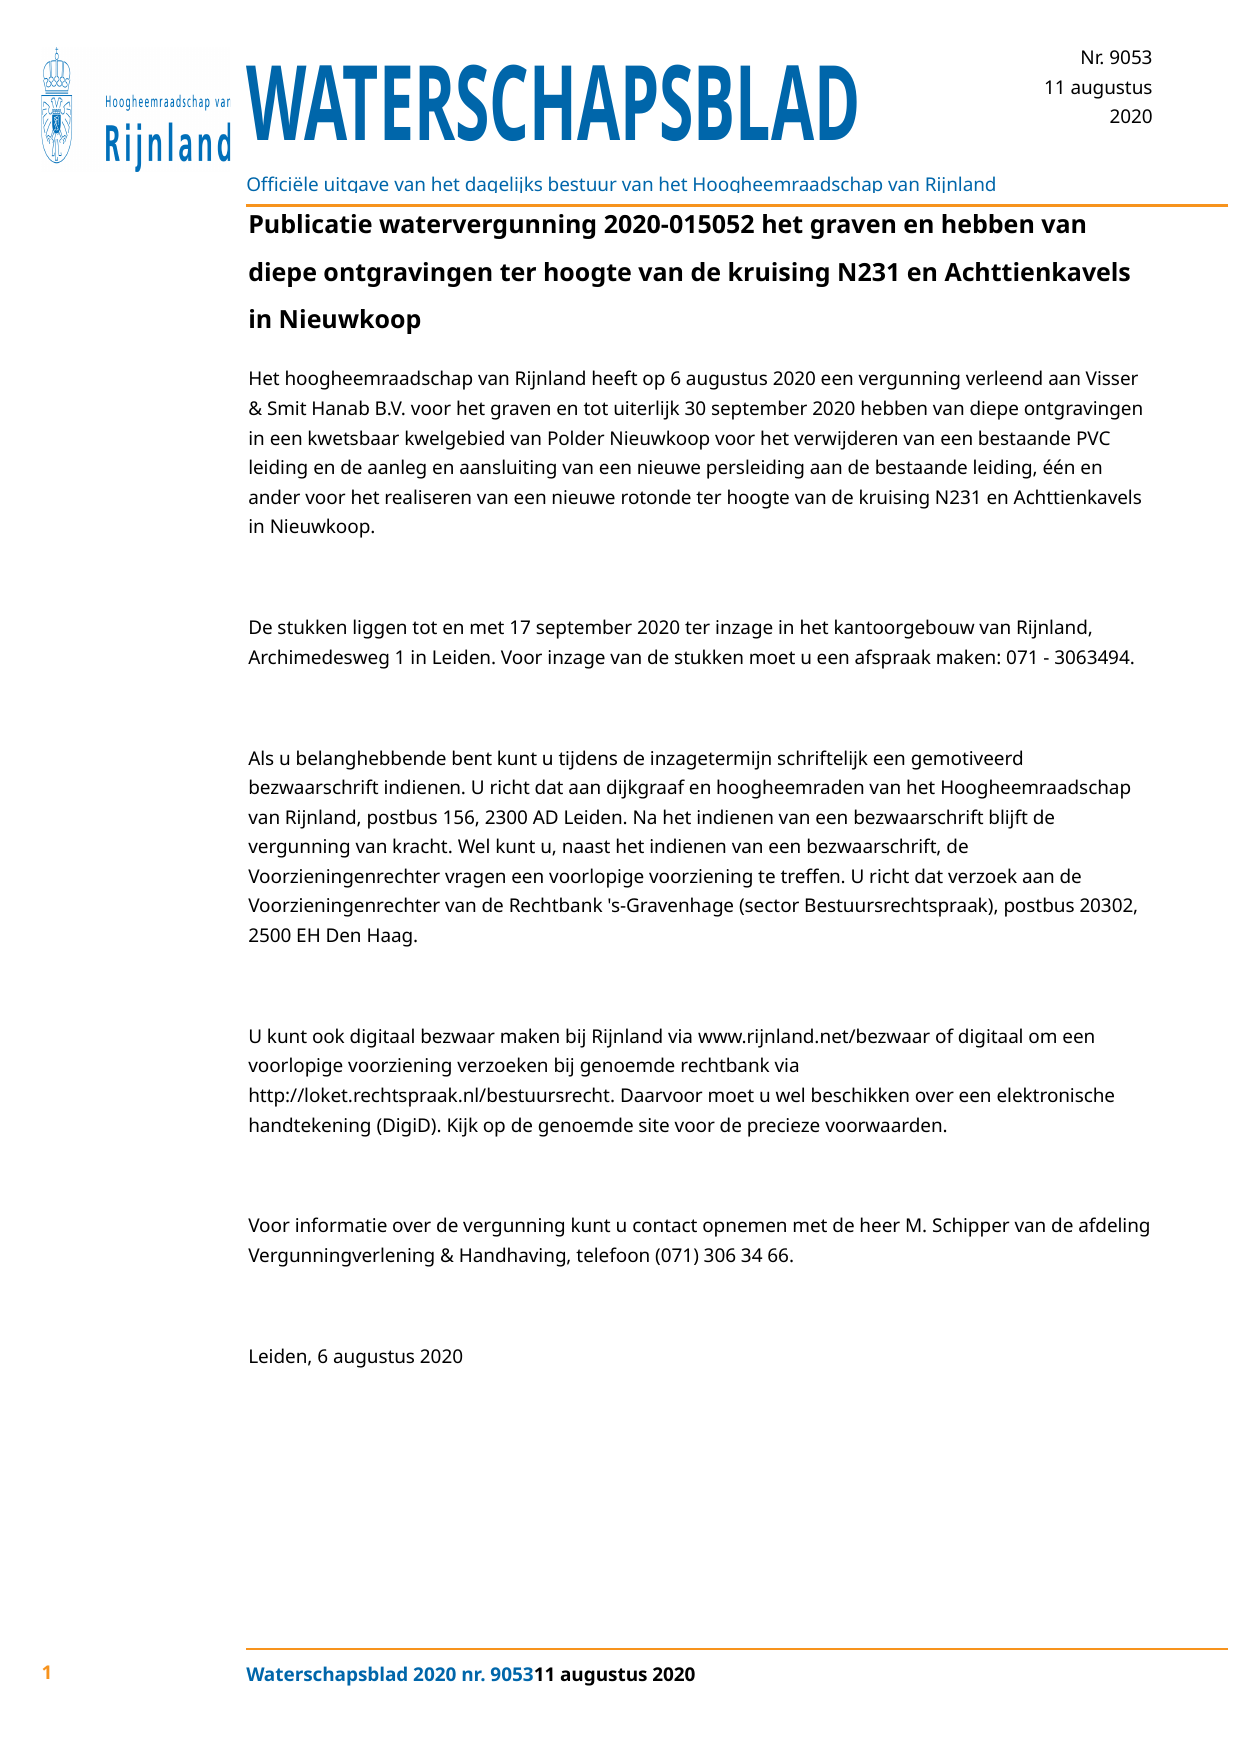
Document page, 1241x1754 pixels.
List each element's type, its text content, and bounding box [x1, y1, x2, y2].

text Voor informatie over de vergunning kunt u contact opnemen met de heer M. Schipper van de afdeling Vergunningverlening & Handhaving, telefoon (071) 306 34 66. [248, 1213, 1152, 1268]
text Publicatie watervergunning 2020-015052 het graven en hebben van diepe ontgravingen ter hoogte van de kruising N231 en Achttienkavels in Nieuwkoop [248, 207, 1152, 336]
text Als u belanghebbende bent kunt u tijdens de inzagetermijn schriftelijk een gemotiveerd bezwaarschrift indienen. U richt dat aan dijkgraaf en hoogheemraden van het Hoogheemraadschap van Rijnland, postbus 156, 2300 AD Leiden. Na het indienen van een bezwaarschrift blijft de vergunning van kracht. Wel kunt u, naast het indienen van een bezwaarschrift, de Voorzieningenrechter vragen een voorlopige voorziening te treffen. U richt dat verzoek aan de Voorzieningenrechter van de Rechtbank 's-Gravenhage (sector Bestuursrechtspraak), postbus 20302, 2500 EH Den Haag. [248, 745, 1152, 948]
text Leiden, 6 augustus 2020 [248, 1343, 1152, 1369]
text Het hoogheemraadschap van Rijnland heeft op 6 augustus 2020 een vergunning verleend aan Visser & Smit Hanab B.V. voor het graven en tot uiterlijk 30 september 2020 hebben van diepe ontgravingen in een kwetsbaar kwelgebied van Polder Nieuwkoop voor het verwijderen van een bestaande PVC leiding en de aanleg en aansluiting van een nieuwe persleiding aan de bestaande leiding, één en ander voor het realiseren van een nieuwe rotonde ter hoogte van de kruising N231 en Achttienkavels in Nieuwkoop. [248, 366, 1152, 539]
text De stukken liggen tot en met 17 september 2020 ter inzage in het kantoorgebouw van Rijnland, Archimedesweg 1 in Leiden. Voor inzage van de stukken moet u een afspraak maken: 071 - 3063494. [248, 614, 1152, 669]
text U kunt ook digitaal bezwaar maken bij Rijnland via www.rijnland.net/bezwaar of digitaal om een voorlopige voorziening verzoeken bij genoemde rechtbank via http://loket.rechtspraak.nl/bestuursrecht. Daarvoor moet u wel beschikken over een elektronische handtekening (DigiD). Kijk op de genoemde site voor de precieze voorwaarden. [248, 1023, 1152, 1137]
picture [41, 47, 231, 172]
